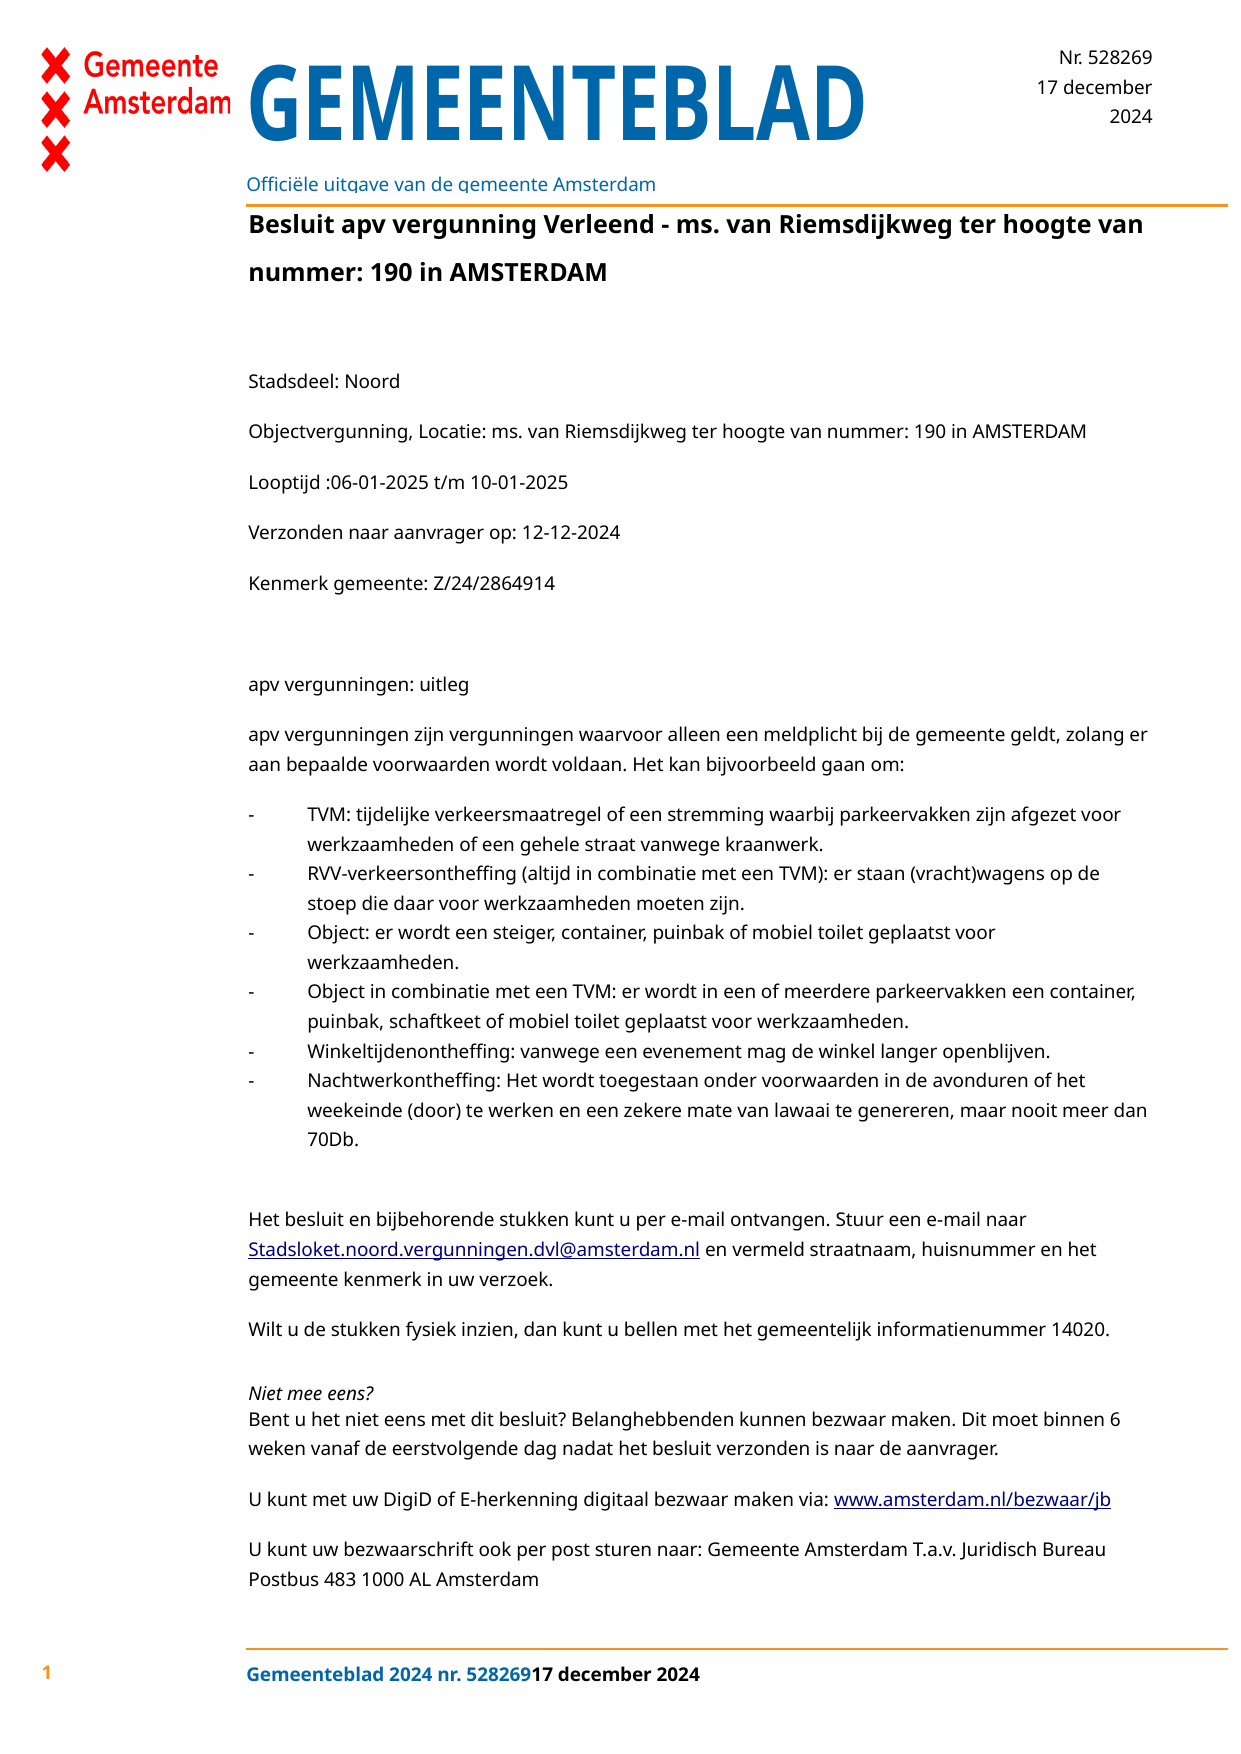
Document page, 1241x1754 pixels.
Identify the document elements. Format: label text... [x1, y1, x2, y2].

text apv vergunningen: uitleg [248, 671, 1152, 697]
text Bent u het niet eens met dit besluit? Belanghebbenden kunnen bezwaar maken. Dit moet binnen 6 weken vanaf de eerstvolgende dag nadat het besluit verzonden is naar de aanvrager. [248, 1406, 1152, 1461]
text Niet mee eens? [248, 1380, 1152, 1406]
list Nachtwerkontheffing: Het wordt toegestaan onder voorwaarden in de avonduren of het weekeinde (door) te werken en een zekere mate van lawaai te genereren, maar nooit meer dan 70Db. [248, 1067, 1152, 1152]
list RVV-verkeersontheffing (altijd in combinatie met een TVM): er staan (vracht)wagens op de stoep die daar voor werkzaamheden moeten zijn. [248, 860, 1152, 916]
list Object in combinatie met een TVM: er wordt in een of meerdere parkeervakken een container, puinbak, schaftkeet of mobiel toilet geplaatst voor werkzaamheden. [248, 979, 1152, 1034]
text U kunt uw bezwaarschrift ook per post sturen naar: Gemeente Amsterdam T.a.v. Juridisch Bureau Postbus 483 1000 AL Amsterdam [248, 1536, 1152, 1592]
text U kunt met uw DigiD of E-herkenning digitaal bezwaar maken via: www.amsterdam.nl/bezwaar/jb [248, 1486, 1152, 1512]
text Objectvergunning, Locatie: ms. van Riemsdijkweg ter hoogte van nummer: 190 in AMSTERDAM [248, 419, 1152, 444]
text Stadsdeel: Noord [248, 368, 1152, 394]
text apv vergunningen zijn vergunningen waarvoor alleen een meldplicht bij de gemeente geldt, zolang er aan bepaalde voorwaarden wordt voldaan. Het kan bijvoorbeeld gaan om: [248, 721, 1152, 777]
text Looptijd :06-01-2025 t/m 10-01-2025 [248, 469, 1152, 495]
text Wilt u de stukken fysiek inzien, dan kunt u bellen met het gemeentelijk informatienummer 14020. [248, 1316, 1152, 1342]
picture [41, 47, 231, 172]
list TVM: tijdelijke verkeersmaatregel of een stremming waarbij parkeervakken zijn afgezet voor werkzaamheden of een gehele straat vanwege kraanwerk. [248, 801, 1152, 857]
text Het besluit en bijbehorende stukken kunt u per e-mail ontvangen. Stuur een e-mail naar Stadsloket.noord.vergunningen.dvl@amsterdam.nl en vermeld straatnaam, huisnummer en het gemeente kenmerk in uw verzoek. [248, 1207, 1152, 1292]
text Verzonden naar aanvrager op: 12-12-2024 [248, 519, 1152, 545]
text Besluit apv vergunning Verleend - ms. van Riemsdijkweg ter hoogte van nummer: 190 in AMSTERDAM [248, 207, 1152, 288]
list Winkeltijdenontheffing: vanwege een evenement mag de winkel langer openblijven. [248, 1038, 1152, 1064]
text Kenmerk gemeente: Z/24/2864914 [248, 570, 1152, 596]
list Object: er wordt een steiger, container, puinbak of mobiel toilet geplaatst voor werkzaamheden. [248, 919, 1152, 975]
